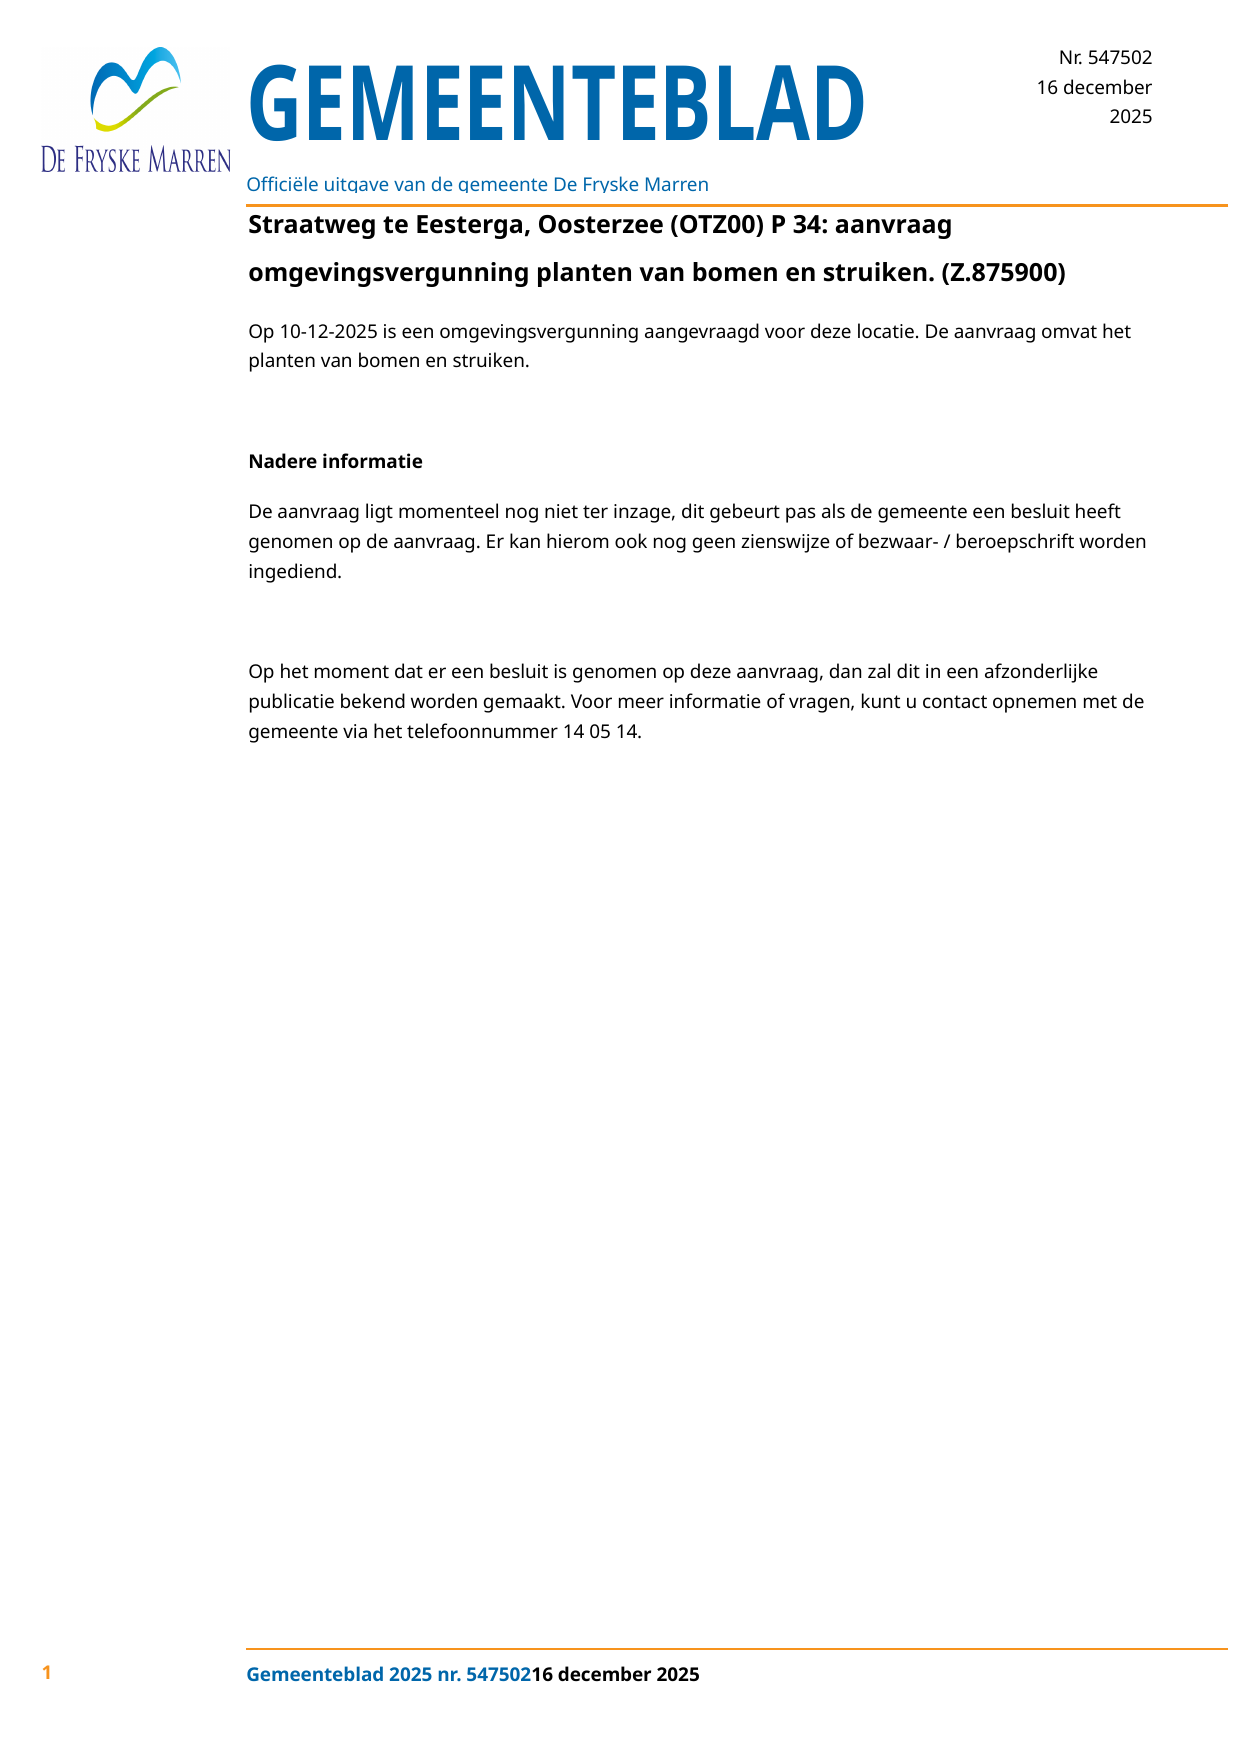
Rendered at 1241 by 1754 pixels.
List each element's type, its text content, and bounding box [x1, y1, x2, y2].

text Nadere informatie [248, 448, 1152, 474]
text Op het moment dat er een besluit is genomen op deze aanvraag, dan zal dit in een afzonderlijke publicatie bekend worden gemaakt. Voor meer informatie of vragen, kunt u contact opnemen met de gemeente via het telefoonnummer 14 05 14. [248, 659, 1152, 744]
text Straatweg te Eesterga, Oosterzee (OTZ00) P 34: aanvraag omgevingsvergunning planten van bomen en struiken. (Z.875900) [248, 207, 1152, 288]
picture [41, 47, 231, 172]
text De aanvraag ligt momenteel nog niet ter inzage, dit gebeurt pas als de gemeente een besluit heeft genomen op de aanvraag. Er kan hierom ook nog geen zienswijze of bezwaar- / beroepschrift worden ingediend. [248, 499, 1152, 584]
text Op 10-12-2025 is een omgevingsvergunning aangevraagd voor deze locatie. De aanvraag omvat het planten van bomen en struiken. [248, 318, 1152, 373]
